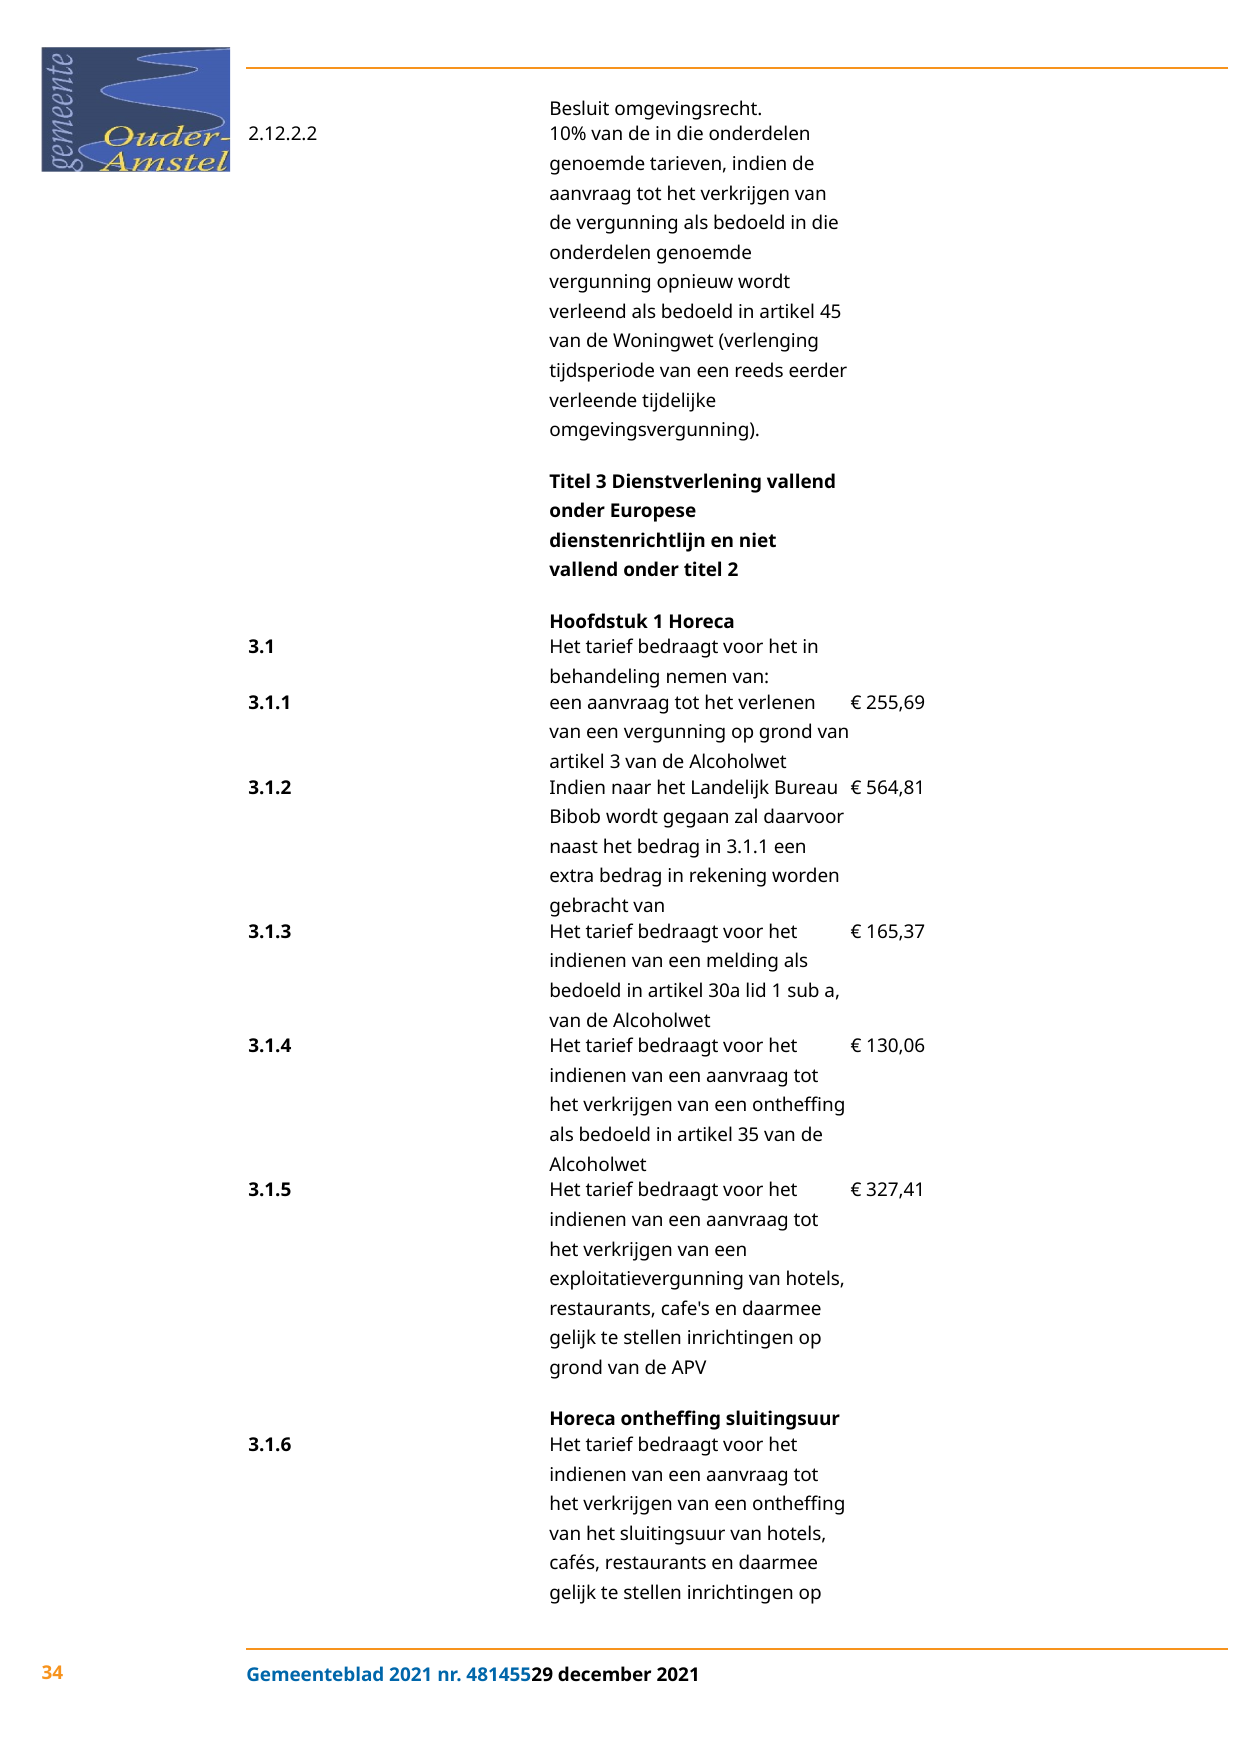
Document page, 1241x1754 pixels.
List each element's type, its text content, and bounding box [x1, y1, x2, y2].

table_cell [850, 1406, 1152, 1431]
table_cell 3.1.1 [248, 689, 549, 774]
table_cell [248, 1406, 549, 1431]
table_cell [549, 442, 850, 468]
table_cell € 327,41 [850, 1177, 1152, 1380]
picture [41, 47, 231, 172]
table_cell Titel 3 Dienstverlening vallend onder Europese dienstenrichtlijn en niet vallend onder titel 2 [549, 468, 850, 582]
table_cell Hoofdstuk 1 Horeca [549, 608, 850, 634]
table_cell € 255,69 [850, 689, 1152, 774]
table_cell [549, 582, 850, 608]
table_cell € 165,37 [850, 918, 1152, 1032]
table_cell [248, 95, 549, 121]
table_cell Besluit omgevingsrecht. [549, 95, 850, 121]
table_cell [850, 1431, 1152, 1605]
table_cell [248, 582, 549, 608]
table_cell 3.1.5 [248, 1177, 549, 1380]
table_cell Het tarief bedraagt voor het indienen van een aanvraag tot het verkrijgen van een exploitatievergunning van hotels, restaurants, cafe's en daarmee gelijk te stellen inrichtingen op grond van de APV [549, 1177, 850, 1380]
table_cell [248, 468, 549, 582]
table_cell [850, 442, 1152, 468]
table_cell Indien naar het Landelijk Bureau Bibob wordt gegaan zal daarvoor naast het bedrag in 3.1.1 een extra bedrag in rekening worden gebracht van [549, 774, 850, 918]
table_cell Het tarief bedraagt voor het indienen van een aanvraag tot het verkrijgen van een ontheffing als bedoeld in artikel 35 van de Alcoholwet [549, 1033, 850, 1177]
table_cell 3.1.2 [248, 774, 549, 918]
table_cell [850, 608, 1152, 634]
table_cell Het tarief bedraagt voor het indienen van een melding als bedoeld in artikel 30a lid 1 sub a, van de Alcoholwet [549, 918, 850, 1032]
table_cell Horeca ontheffing sluitingsuur [549, 1406, 850, 1431]
table_cell [549, 1380, 850, 1406]
table_cell 2.12.2.2 [248, 121, 549, 442]
table_cell € 564,81 [850, 774, 1152, 918]
table_cell 3.1.3 [248, 918, 549, 1032]
table_cell 3.1.6 [248, 1431, 549, 1605]
table_cell [850, 582, 1152, 608]
table_cell [850, 121, 1152, 442]
table_cell [248, 608, 549, 634]
table_cell Het tarief bedraagt voor het in behandeling nemen van: [549, 634, 850, 689]
table_cell 3.1.4 [248, 1033, 549, 1177]
table_cell [248, 442, 549, 468]
table_cell 3.1 [248, 634, 549, 689]
table_cell [850, 634, 1152, 689]
table_cell [850, 1380, 1152, 1406]
table_cell 10% van de in die onderdelen genoemde tarieven, indien de aanvraag tot het verkrijgen van de vergunning als bedoeld in die onderdelen genoemde vergunning opnieuw wordt verleend als bedoeld in artikel 45 van de Woningwet (verlenging tijdsperiode van een reeds eerder verleende tijdelijke omgevingsvergunning). [549, 121, 850, 442]
table_cell [850, 468, 1152, 582]
table_cell [248, 1380, 549, 1406]
table_cell een aanvraag tot het verlenen van een vergunning op grond van artikel 3 van de Alcoholwet [549, 689, 850, 774]
table_cell Het tarief bedraagt voor het indienen van een aanvraag tot het verkrijgen van een ontheffing van het sluitingsuur van hotels, cafés, restaurants en daarmee gelijk te stellen inrichtingen op [549, 1431, 850, 1605]
table_cell € 130,06 [850, 1033, 1152, 1177]
table_cell [850, 95, 1152, 121]
